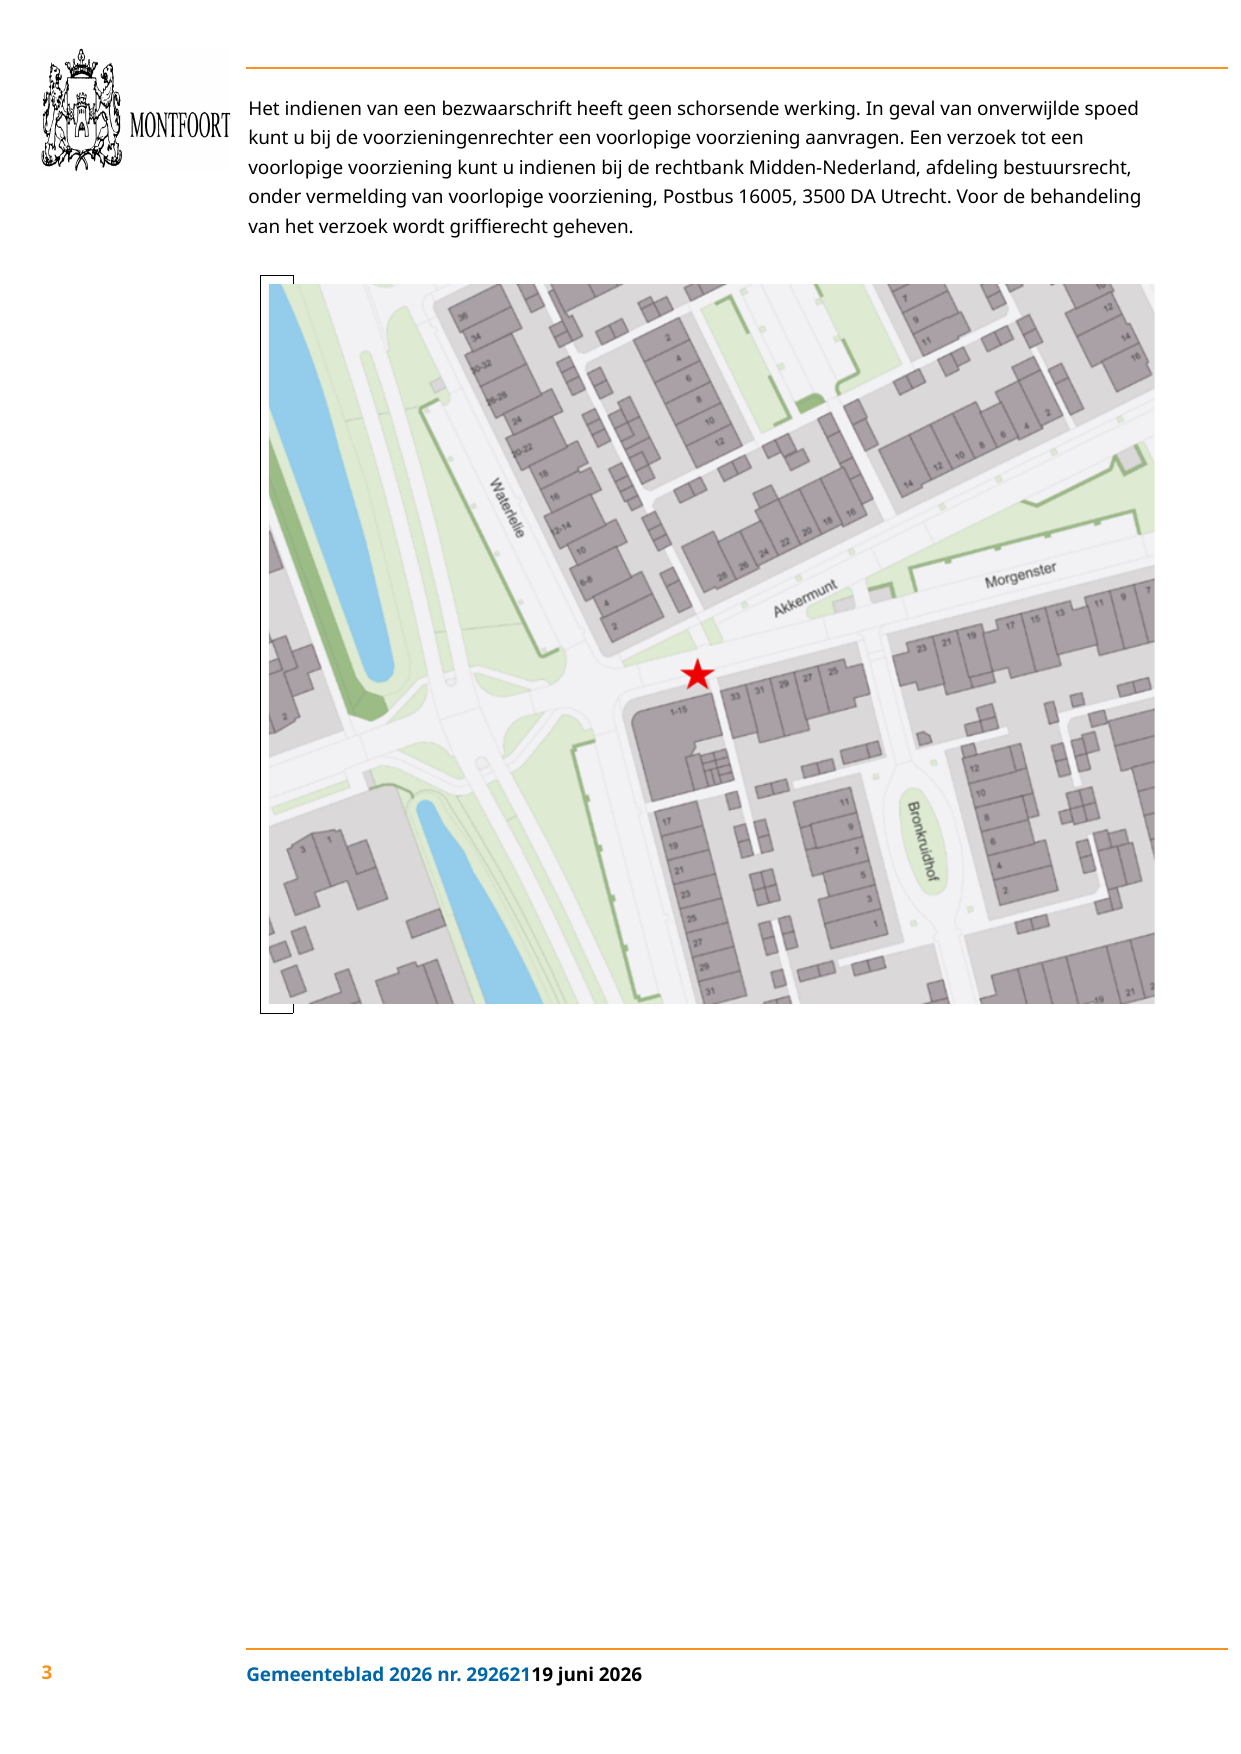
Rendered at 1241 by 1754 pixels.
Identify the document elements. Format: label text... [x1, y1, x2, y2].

text Het indienen van een bezwaarschrift heeft geen schorsende werking. In geval van onverwijlde spoed kunt u bij de voorzieningenrechter een voorlopige voorziening aanvragen. Een verzoek tot een voorlopige voorziening kunt u indienen bij de rechtbank Midden-Nederland, afdeling bestuursrecht, onder vermelding van voorlopige voorziening, Postbus 16005, 3500 DA Utrecht. Voor de behandeling van het verzoek wordt griffierecht geheven. [248, 95, 1152, 239]
picture [41, 47, 231, 172]
picture [268, 284, 1155, 1004]
